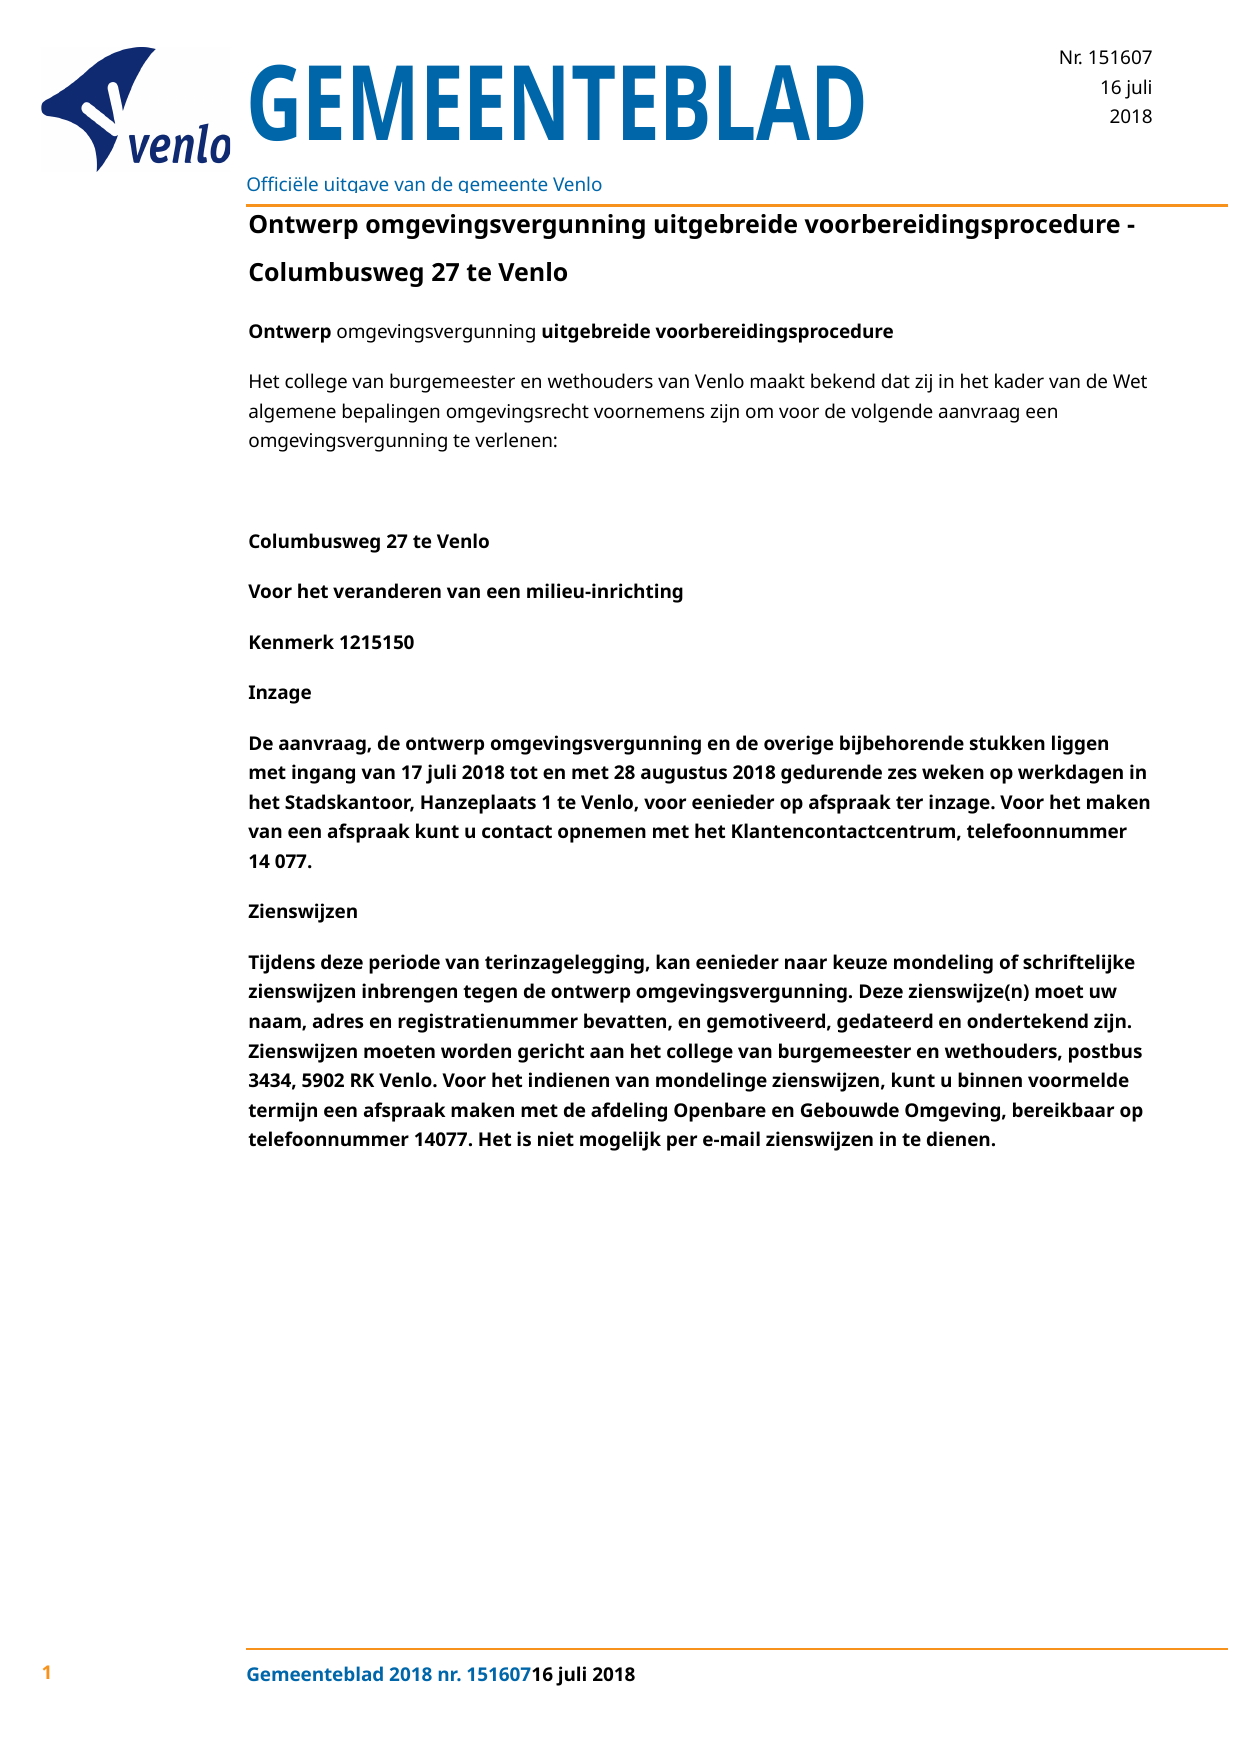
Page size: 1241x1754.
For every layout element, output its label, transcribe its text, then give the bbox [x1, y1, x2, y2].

text De aanvraag, de ontwerp omgevingsvergunning en de overige bijbehorende stukken liggen met ingang van 17 juli 2018 tot en met 28 augustus 2018 gedurende zes weken op werkdagen in het Stadskantoor, Hanzeplaats 1 te Venlo, voor eenieder op afspraak ter inzage. Voor het maken van een afspraak kunt u contact opnemen met het Klantencontactcentrum, telefoonnummer 14 077. [248, 730, 1152, 874]
text Tijdens deze periode van terinzagelegging, kan eenieder naar keuze mondeling of schriftelijke zienswijzen inbrengen tegen de ontwerp omgevingsvergunning. Deze zienswijze(n) moet uw naam, adres en registratienummer bevatten, en gemotiveerd, gedateerd en ondertekend zijn. Zienswijzen moeten worden gericht aan het college van burgemeester en wethouders, postbus 3434, 5902 RK Venlo. Voor het indienen van mondelinge zienswijzen, kunt u binnen voormelde termijn een afspraak maken met de afdeling Openbare en Gebouwde Omgeving, bereikbaar op telefoonnummer 14077. Het is niet mogelijk per e-mail zienswijzen in te dienen. [248, 949, 1152, 1152]
text Het college van burgemeester en wethouders van Venlo maakt bekend dat zij in het kader van de Wet algemene bepalingen omgevingsrecht voornemens zijn om voor de volgende aanvraag een omgevingsvergunning te verlenen: [248, 368, 1152, 453]
text Kenmerk 1215150 [248, 629, 1152, 655]
text Columbusweg 27 te Venlo [248, 528, 1152, 554]
text Ontwerp omgevingsvergunning uitgebreide voorbereidingsprocedure - Columbusweg 27 te Venlo [248, 207, 1152, 288]
text Ontwerp omgevingsvergunning uitgebreide voorbereidingsprocedure [248, 318, 1152, 344]
text Voor het veranderen van een milieu-inrichting [248, 579, 1152, 604]
text Zienswijzen [248, 899, 1152, 924]
picture [41, 47, 231, 172]
text Inzage [248, 679, 1152, 705]
